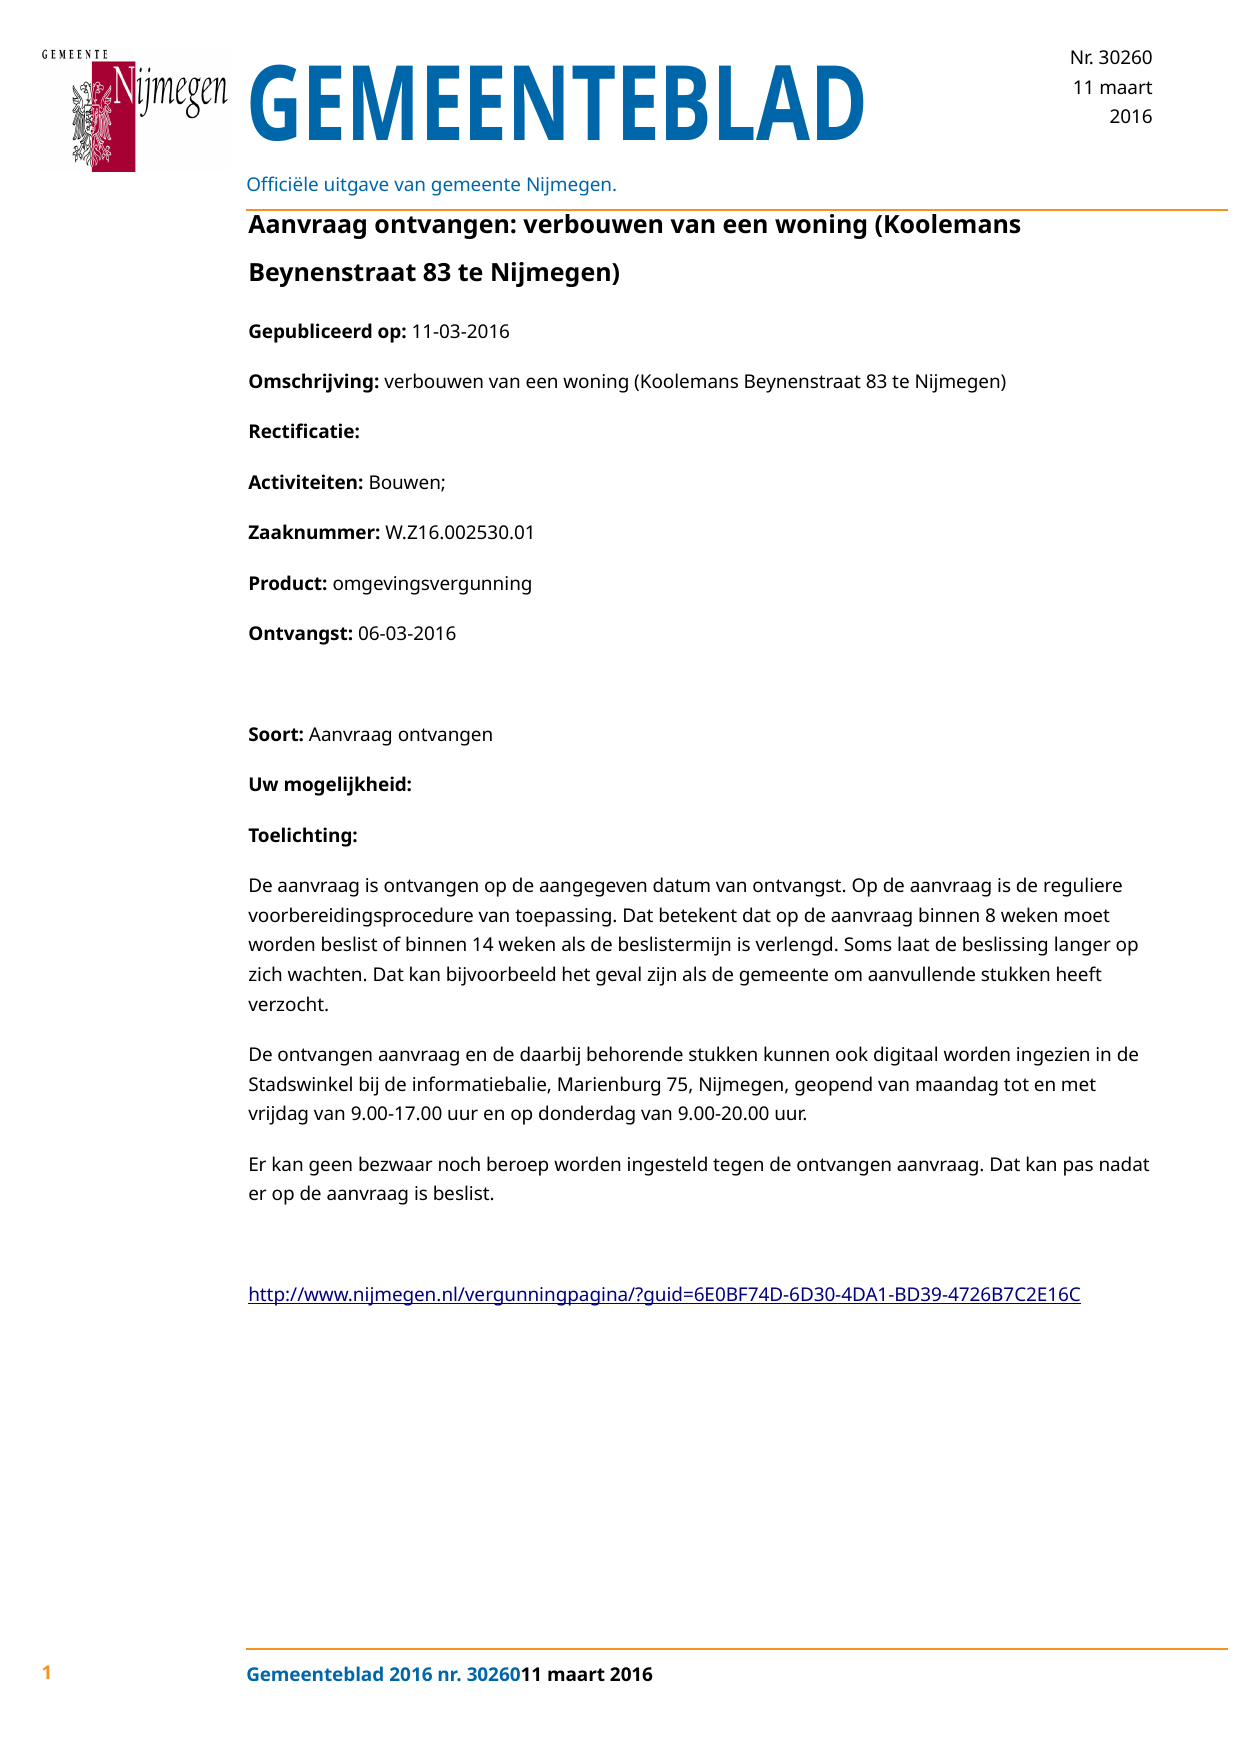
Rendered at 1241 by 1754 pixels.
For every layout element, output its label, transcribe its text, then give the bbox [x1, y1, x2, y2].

text Er kan geen bezwaar noch beroep worden ingesteld tegen de ontvangen aanvraag. Dat kan pas nadat er op de aanvraag is beslist. [248, 1151, 1152, 1206]
text Omschrijving: verbouwen van een woning (Koolemans Beynenstraat 83 te Nijmegen) [248, 368, 1152, 394]
picture [41, 47, 231, 172]
text Ontvangst: 06-03-2016 [248, 620, 1152, 646]
text Uw mogelijkheid: [248, 772, 1152, 797]
text De ontvangen aanvraag en de daarbij behorende stukken kunnen ook digitaal worden ingezien in de Stadswinkel bij de informatiebalie, Marienburg 75, Nijmegen, geopend van maandag tot en met vrijdag van 9.00-17.00 uur en op donderdag van 9.00-20.00 uur. [248, 1041, 1152, 1126]
text Soort: Aanvraag ontvangen [248, 721, 1152, 747]
text Gepubliceerd op: 11-03-2016 [248, 318, 1152, 344]
text Activiteiten: Bouwen; [248, 469, 1152, 495]
text http://www.nijmegen.nl/vergunningpagina/?guid=6E0BF74D-6D30-4DA1-BD39-4726B7C2E16C [248, 1281, 1152, 1307]
text Zaaknummer: W.Z16.002530.01 [248, 519, 1152, 545]
text Product: omgevingsvergunning [248, 570, 1152, 596]
text De aanvraag is ontvangen op de aangegeven datum van ontvangst. Op de aanvraag is de reguliere voorbereidingsprocedure van toepassing. Dat betekent dat op de aanvraag binnen 8 weken moet worden beslist of binnen 14 weken als de beslistermijn is verlengd. Soms laat de beslissing langer op zich wachten. Dat kan bijvoorbeeld het geval zijn als de gemeente om aanvullende stukken heeft verzocht. [248, 872, 1152, 1017]
text Toelichting: [248, 822, 1152, 848]
text Rectificatie: [248, 419, 1152, 444]
text Aanvraag ontvangen: verbouwen van een woning (Koolemans Beynenstraat 83 te Nijmegen) [248, 211, 1152, 288]
